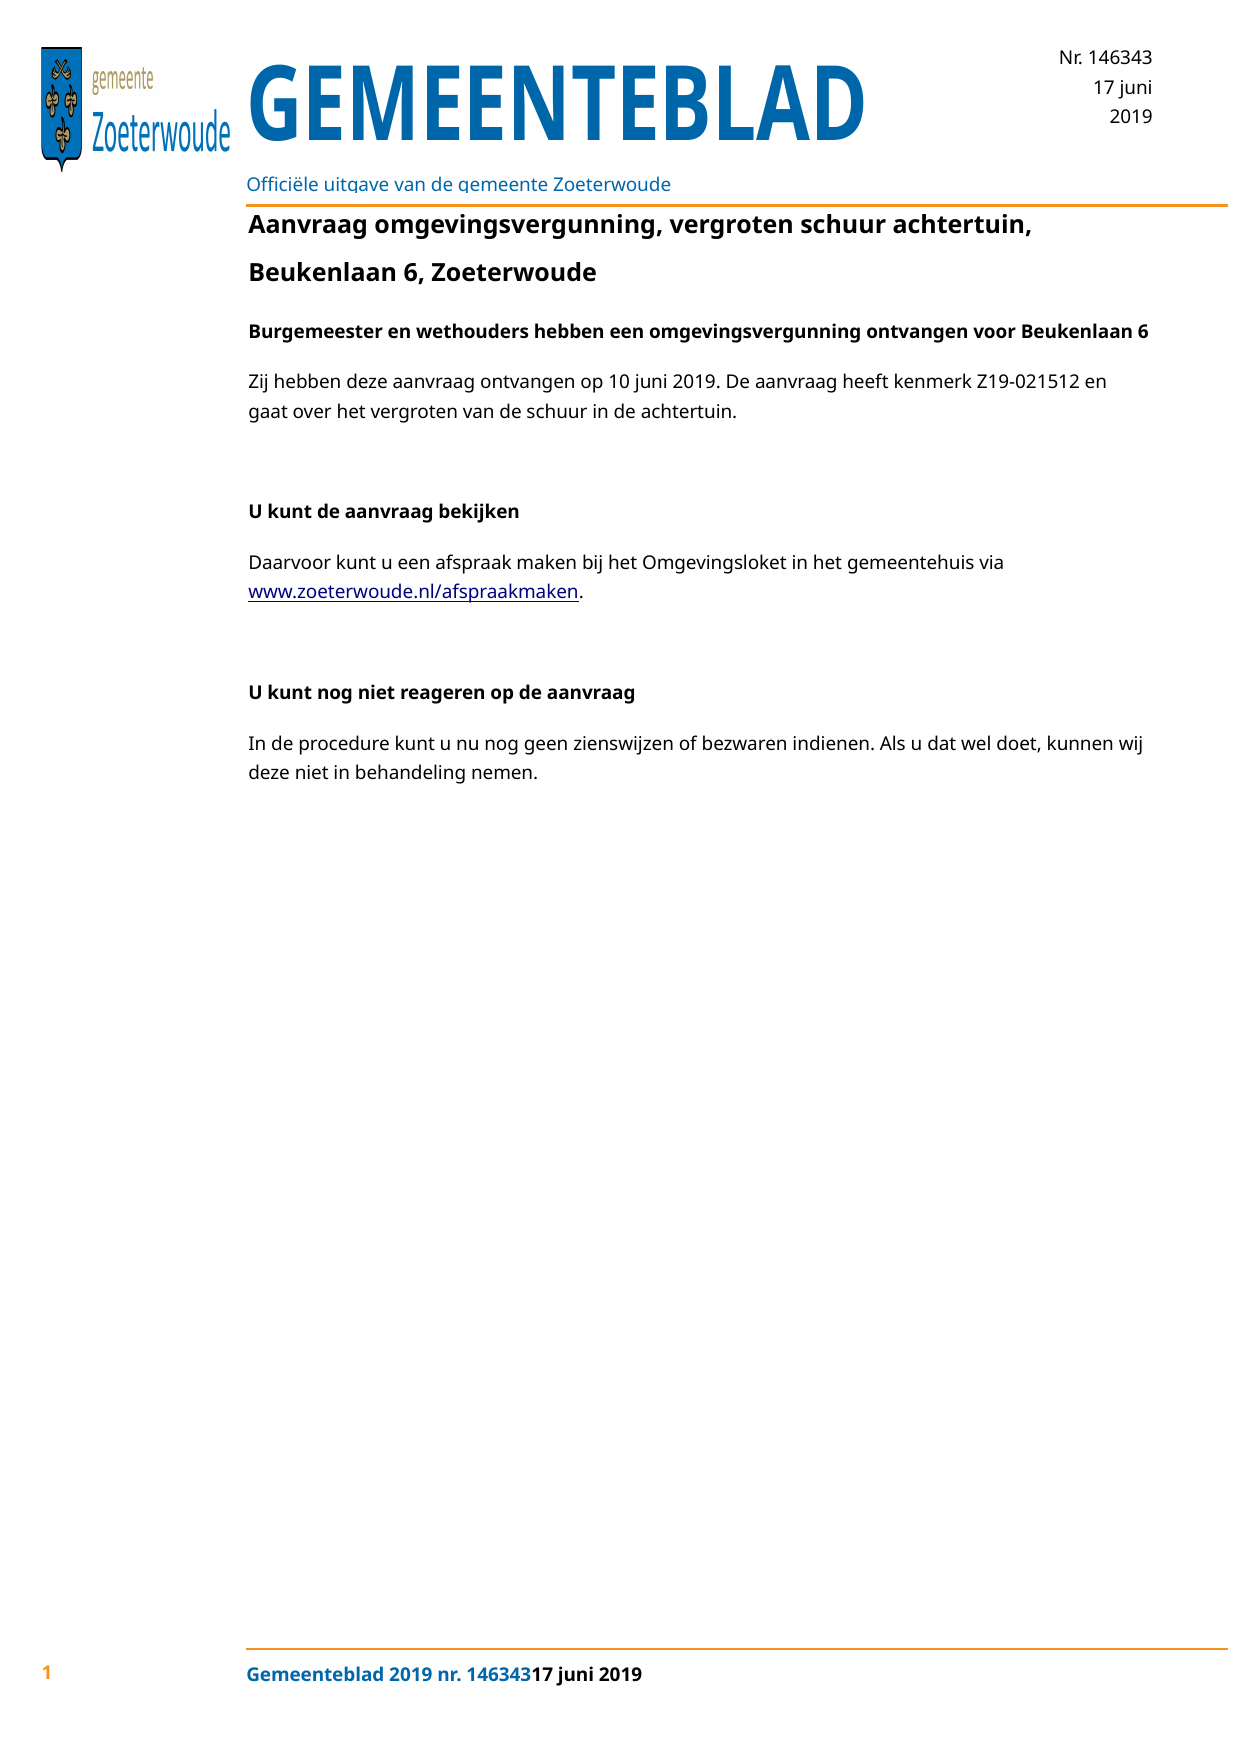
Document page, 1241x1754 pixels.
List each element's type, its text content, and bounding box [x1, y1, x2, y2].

text U kunt nog niet reageren op de aanvraag [248, 679, 1152, 705]
text In de procedure kunt u nu nog geen zienswijzen of bezwaren indienen. Als u dat wel doet, kunnen wij deze niet in behandeling nemen. [248, 730, 1152, 785]
text U kunt de aanvraag bekijken [248, 499, 1152, 524]
text Zij hebben deze aanvraag ontvangen op 10 juni 2019. De aanvraag heeft kenmerk Z19-021512 en gaat over het vergroten van de schuur in de achtertuin. [248, 368, 1152, 424]
text Daarvoor kunt u een afspraak maken bij het Omgevingsloket in het gemeentehuis via www.zoeterwoude.nl/afspraakmaken. [248, 549, 1152, 604]
text Burgemeester en wethouders hebben een omgevingsvergunning ontvangen voor Beukenlaan 6 [248, 318, 1152, 344]
text Aanvraag omgevingsvergunning, vergroten schuur achtertuin, Beukenlaan 6, Zoeterwoude [248, 207, 1152, 288]
picture [41, 47, 231, 172]
